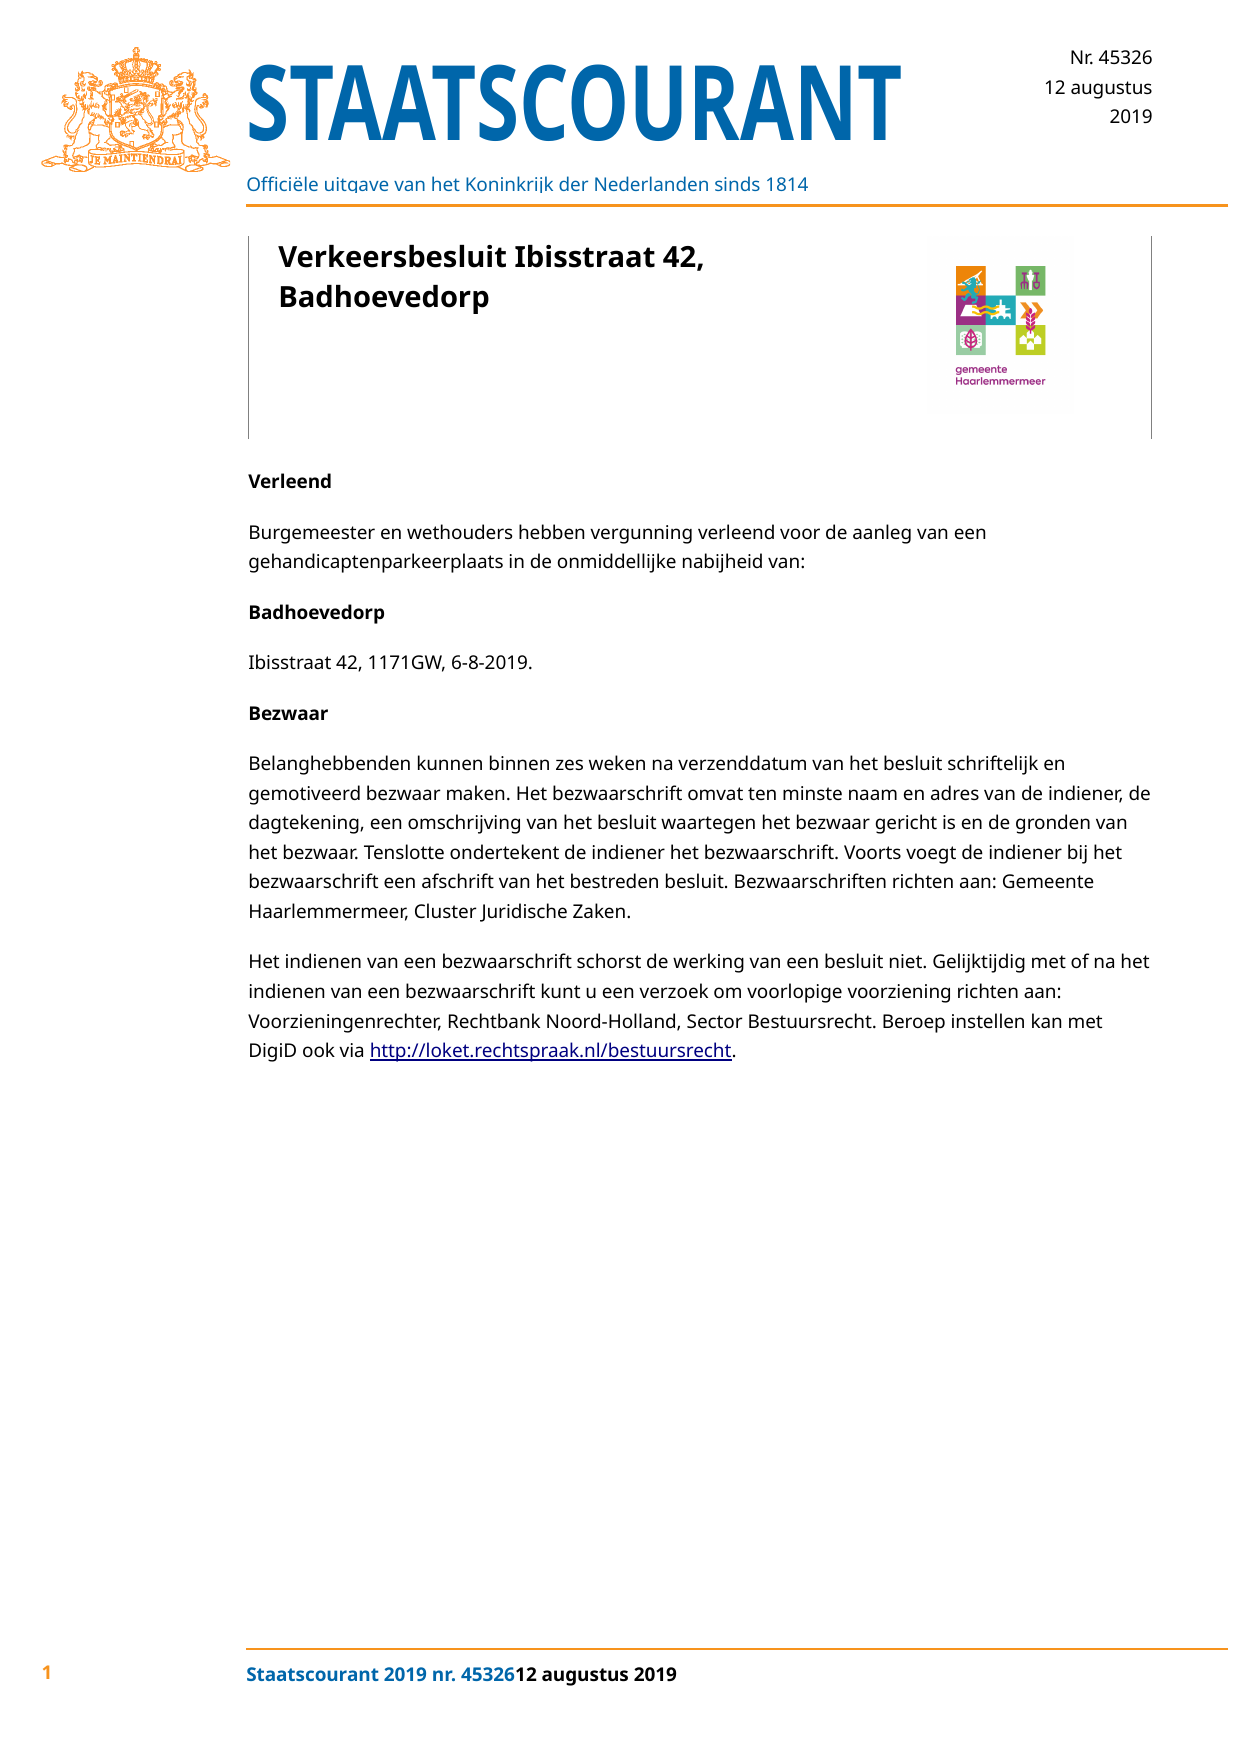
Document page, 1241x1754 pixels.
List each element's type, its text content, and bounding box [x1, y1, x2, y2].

text Ibisstraat 42, 1171GW, 6-8-2019. [248, 649, 1152, 675]
text Badhoevedorp [248, 599, 1152, 625]
picture [41, 47, 231, 172]
table_header Verkeersbesluit Ibisstraat 42, Badhoevedorp [249, 236, 850, 439]
text Verleend [248, 469, 1152, 494]
text Burgemeester en wethouders hebben vergunning verleend voor de aanleg van een gehandicaptenparkeerplaats in de onmiddellijke nabijheid van: [248, 519, 1152, 574]
text Bezwaar [248, 700, 1152, 726]
table_header [1075, 236, 1151, 413]
text Het indienen van een bezwaarschrift schorst de werking van een besluit niet. Gelijktijdig met of na het indienen van een bezwaarschrift kunt u een verzoek om voorlopige voorziening richten aan: Voorzieningenrechter, Rechtbank Noord-Holland, Sector Bestuursrecht. Beroep instellen kan met DigiD ook via http://loket.rechtspraak.nl/bestuursrecht. [248, 949, 1152, 1063]
text Belanghebbenden kunnen binnen zes weken na verzenddatum van het besluit schriftelijk en gemotiveerd bezwaar maken. Het bezwaarschrift omvat ten minste naam en adres van de indiener, de dagtekening, een omschrijving van het besluit waartegen het bezwaar gericht is en de gronden van het bezwaar. Tenslotte ondertekent de indiener het bezwaarschrift. Voorts voegt de indiener bij het bezwaarschrift een afschrift van het bestreden besluit. Bezwaarschriften richten aan: Gemeente Haarlemmermeer, Cluster Juridische Zaken. [248, 750, 1152, 924]
picture [926, 236, 1075, 414]
table_header [850, 414, 1151, 439]
table_header [850, 236, 926, 413]
